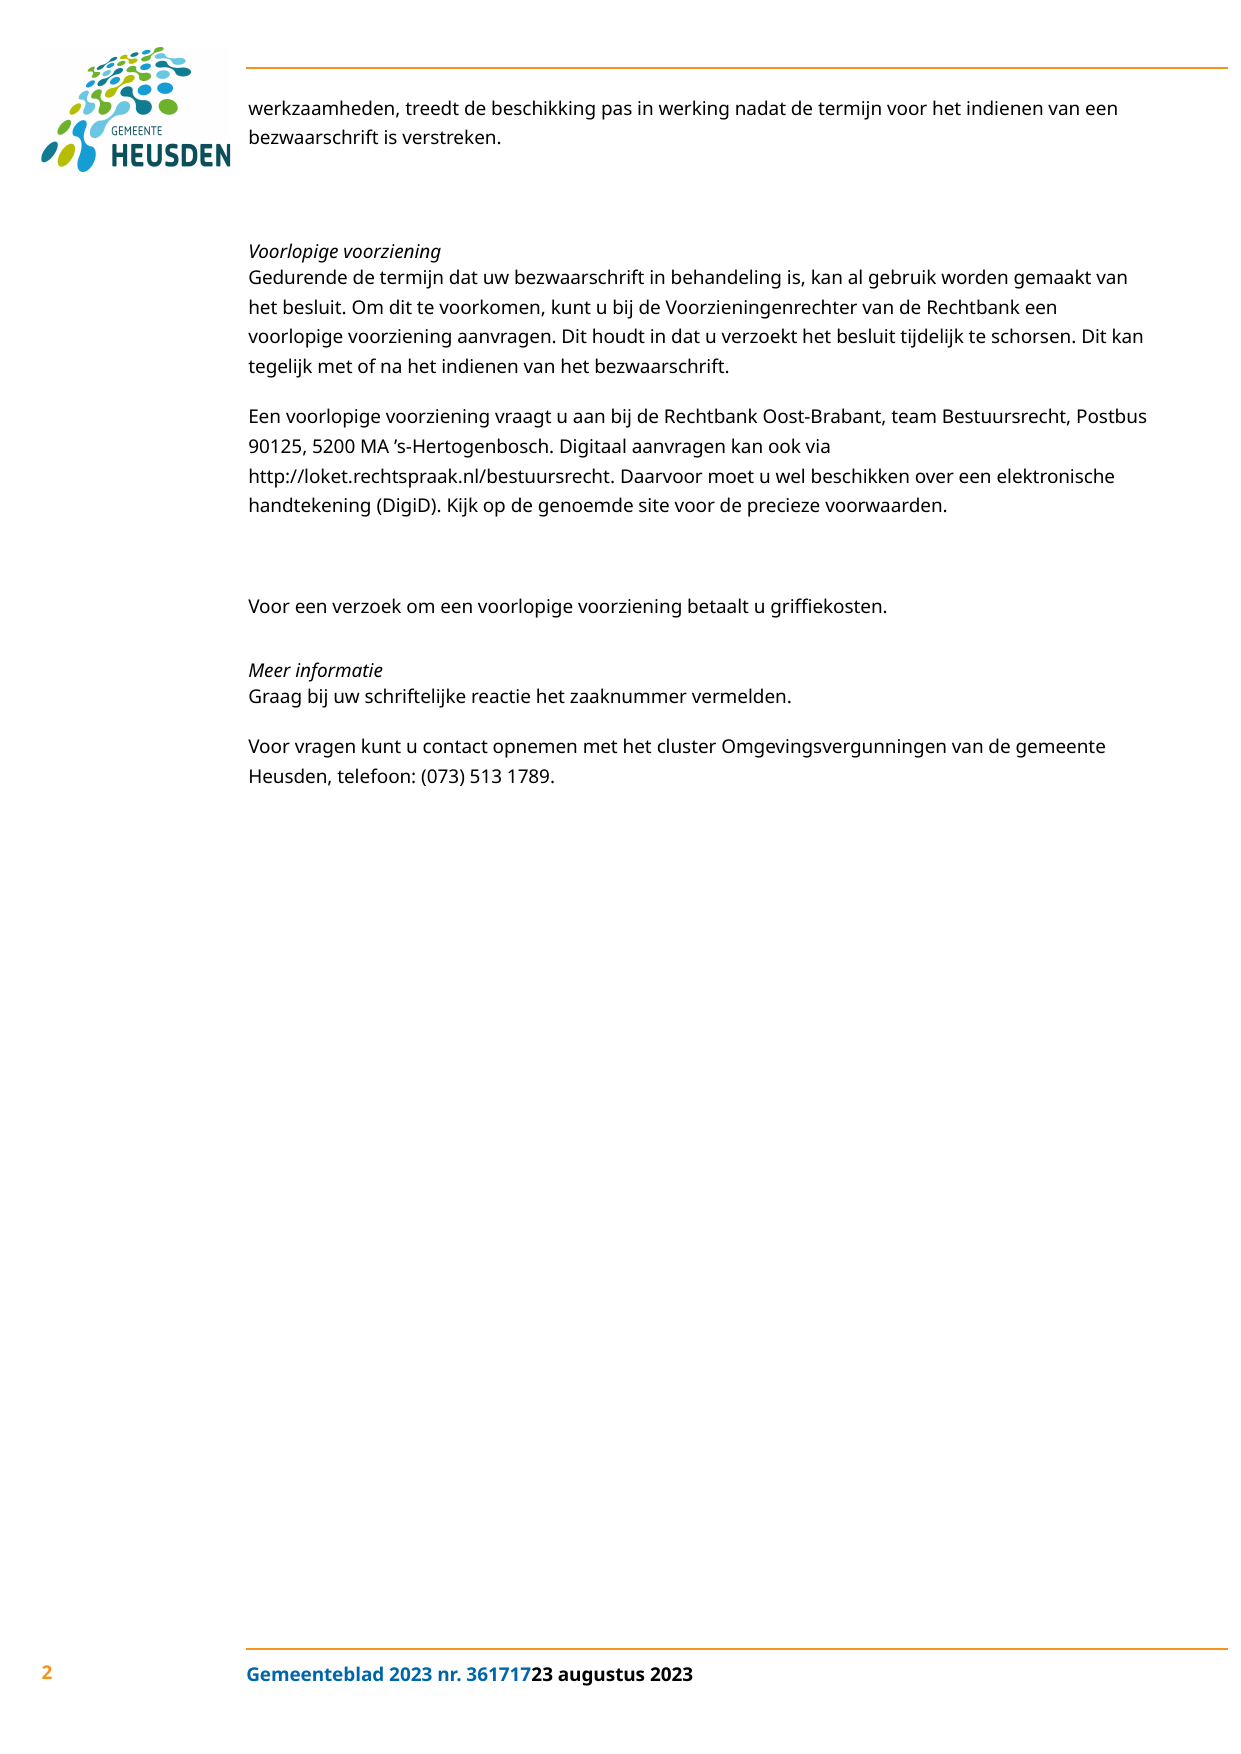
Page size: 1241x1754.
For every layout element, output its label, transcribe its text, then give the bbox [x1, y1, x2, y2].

text Voorlopige voorziening [248, 239, 1152, 264]
text Gedurende de termijn dat uw bezwaarschrift in behandeling is, kan al gebruik worden gemaakt van het besluit. Om dit te voorkomen, kunt u bij de Voorzieningenrechter van de Rechtbank een voorlopige voorziening aanvragen. Dit houdt in dat u verzoekt het besluit tijdelijk te schorsen. Dit kan tegelijk met of na het indienen van het bezwaarschrift. [248, 264, 1152, 379]
text Graag bij uw schriftelijke reactie het zaaknummer vermelden. [248, 683, 1152, 709]
picture [41, 47, 231, 172]
text Voor een verzoek om een voorlopige voorziening betaalt u griffiekosten. [248, 593, 1152, 619]
text Een voorlopige voorziening vraagt u aan bij de Rechtbank Oost-Brabant, team Bestuursrecht, Postbus 90125, 5200 MA ’s-Hertogenbosch. Digitaal aanvragen kan ook via http://loket.rechtspraak.nl/bestuursrecht. Daarvoor moet u wel beschikken over een elektronische handtekening (DigiD). Kijk op de genoemde site voor de precieze voorwaarden. [248, 404, 1152, 518]
text werkzaamheden, treedt de beschikking pas in werking nadat de termijn voor het indienen van een bezwaarschrift is verstreken. [248, 95, 1152, 150]
text Meer informatie [248, 657, 1152, 683]
text Voor vragen kunt u contact opnemen met het cluster Omgevingsvergunningen van de gemeente Heusden, telefoon: (073) 513 1789. [248, 733, 1152, 789]
